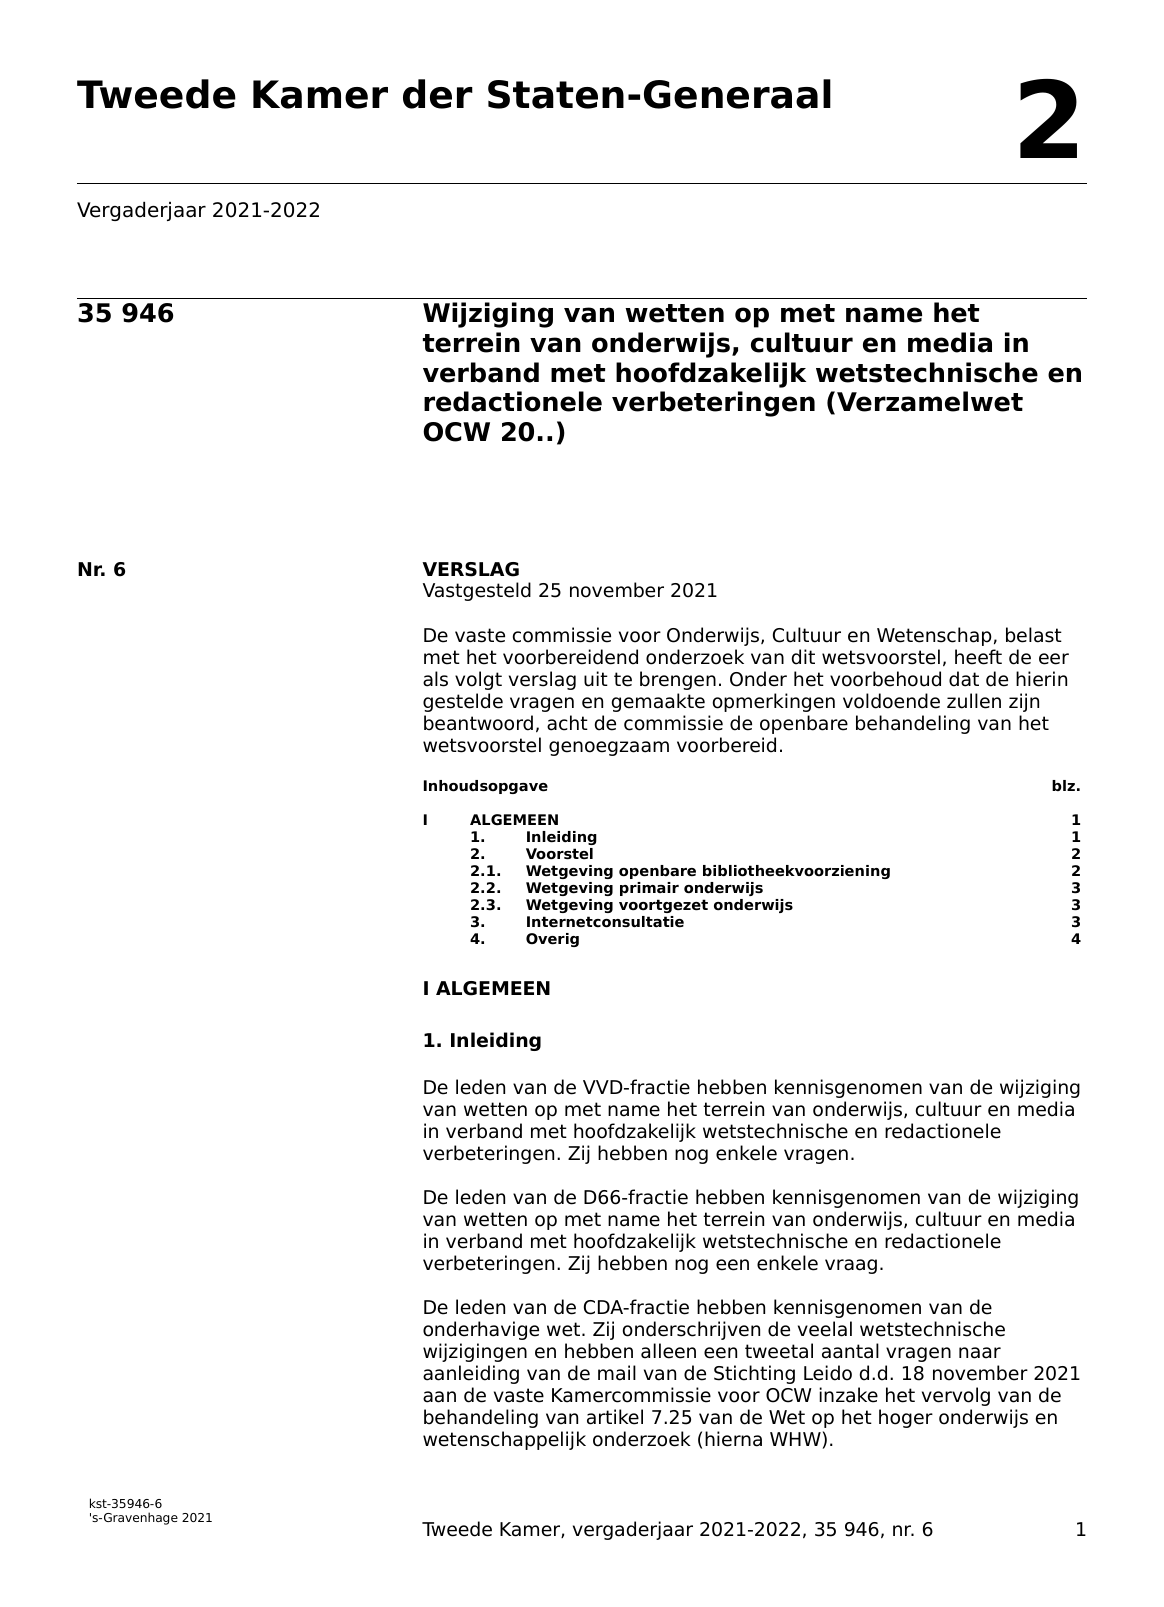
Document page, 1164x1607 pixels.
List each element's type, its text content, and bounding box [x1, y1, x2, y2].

subtitle I ALGEMEEN [422, 978, 1087, 1000]
table_cell Wetgeving primair onderwijs [520, 880, 1002, 897]
table_cell 2.3. [464, 897, 519, 914]
table_cell I [422, 812, 464, 829]
table_cell 3 [1002, 880, 1087, 897]
text De leden van de VVD-fractie hebben kennisgenomen van de wijziging van wetten op met name het terrein van onderwijs, cultuur en media in verband met hoofdzakelijk wetstechnische en redactionele verbeteringen. Zij hebben nog enkele vragen. [422, 1077, 1087, 1165]
text De leden van de D66-fractie hebben kennisgenomen van de wijziging van wetten op met name het terrein van onderwijs, cultuur en media in verband met hoofdzakelijk wetstechnische en redactionele verbeteringen. Zij hebben nog een enkele vraag. [422, 1187, 1087, 1275]
table_cell Voorstel [520, 846, 1002, 863]
table_cell 1 [1002, 812, 1087, 829]
table_cell 1. [464, 829, 519, 846]
table_cell 2 [1002, 863, 1087, 880]
table_cell Wetgeving voortgezet onderwijs [520, 897, 1002, 914]
table_cell [422, 914, 464, 931]
table_cell [422, 863, 464, 880]
table_header blz. [1002, 778, 1087, 795]
table_cell [422, 931, 464, 948]
subtitle Nr. 6 VERSLAG [77, 558, 1087, 580]
subtitle 35 946 Wijziging van wetten op met name het terrein van onderwijs, cultuur en media in verband met hoofdzakelijk wetstechnische en redactionele verbeteringen (Verzamelwet OCW 20..) [77, 299, 1087, 447]
table_header Inhoudsopgave [422, 778, 1002, 795]
table_header Tweede Kamer der Staten-Generaal [77, 59, 886, 183]
table_cell [422, 846, 464, 863]
table_cell 2. [464, 846, 519, 863]
table_cell [520, 795, 1002, 812]
table_cell 3 [1002, 914, 1087, 931]
table_cell 2.2. [464, 880, 519, 897]
text De leden van de CDA-fractie hebben kennisgenomen van de onderhavige wet. Zij onderschrijven de veelal wetstechnische wijzigingen en hebben alleen een tweetal aantal vragen naar aanleiding van de mail van de Stichting Leido d.d. 18 november 2021 aan de vaste Kamercommissie voor OCW inzake het vervolg van de behandeling van artikel 7.25 van de Wet op het hoger onderwijs en wetenschappelijk onderzoek (hierna WHW). [422, 1297, 1087, 1451]
table_cell [422, 880, 464, 897]
table_cell 2.1. [464, 863, 519, 880]
table_cell [464, 795, 519, 812]
table_cell [422, 795, 464, 812]
table_cell Vergaderjaar 2021-2022 [77, 184, 1087, 298]
text kst-35946-6 [88, 1497, 323, 1511]
table_cell 2 [1002, 846, 1087, 863]
table_cell 3 [1002, 897, 1087, 914]
text 's-Gravenhage 2021 [88, 1511, 323, 1525]
table_cell [1002, 795, 1087, 812]
table_cell [422, 829, 464, 846]
table_cell 4 [1002, 931, 1087, 948]
table_cell 4. [464, 931, 519, 948]
table_header 2 [886, 59, 1087, 183]
table_cell ALGEMEEN [464, 812, 1002, 829]
text De vaste commissie voor Onderwijs, Cultuur en Wetenschap, belast met het voorbereidend onderzoek van dit wetsvoorstel, heeft de eer als volgt verslag uit te brengen. Onder het voorbehoud dat de hierin gestelde vragen en gemaakte opmerkingen voldoende zullen zijn beantwoord, acht de commissie de openbare behandeling van het wetsvoorstel genoegzaam voorbereid. [422, 624, 1087, 756]
table_cell Inleiding [520, 829, 1002, 846]
table_cell Wetgeving openbare bibliotheekvoorziening [520, 863, 1002, 880]
table_cell [422, 897, 464, 914]
table_cell 1 [1002, 829, 1087, 846]
text Vastgesteld 25 november 2021 [422, 580, 1087, 602]
subtitle 1. Inleiding [422, 1030, 1087, 1052]
table_cell Internetconsultatie [520, 914, 1002, 931]
table_cell Overig [520, 931, 1002, 948]
table_cell 3. [464, 914, 519, 931]
